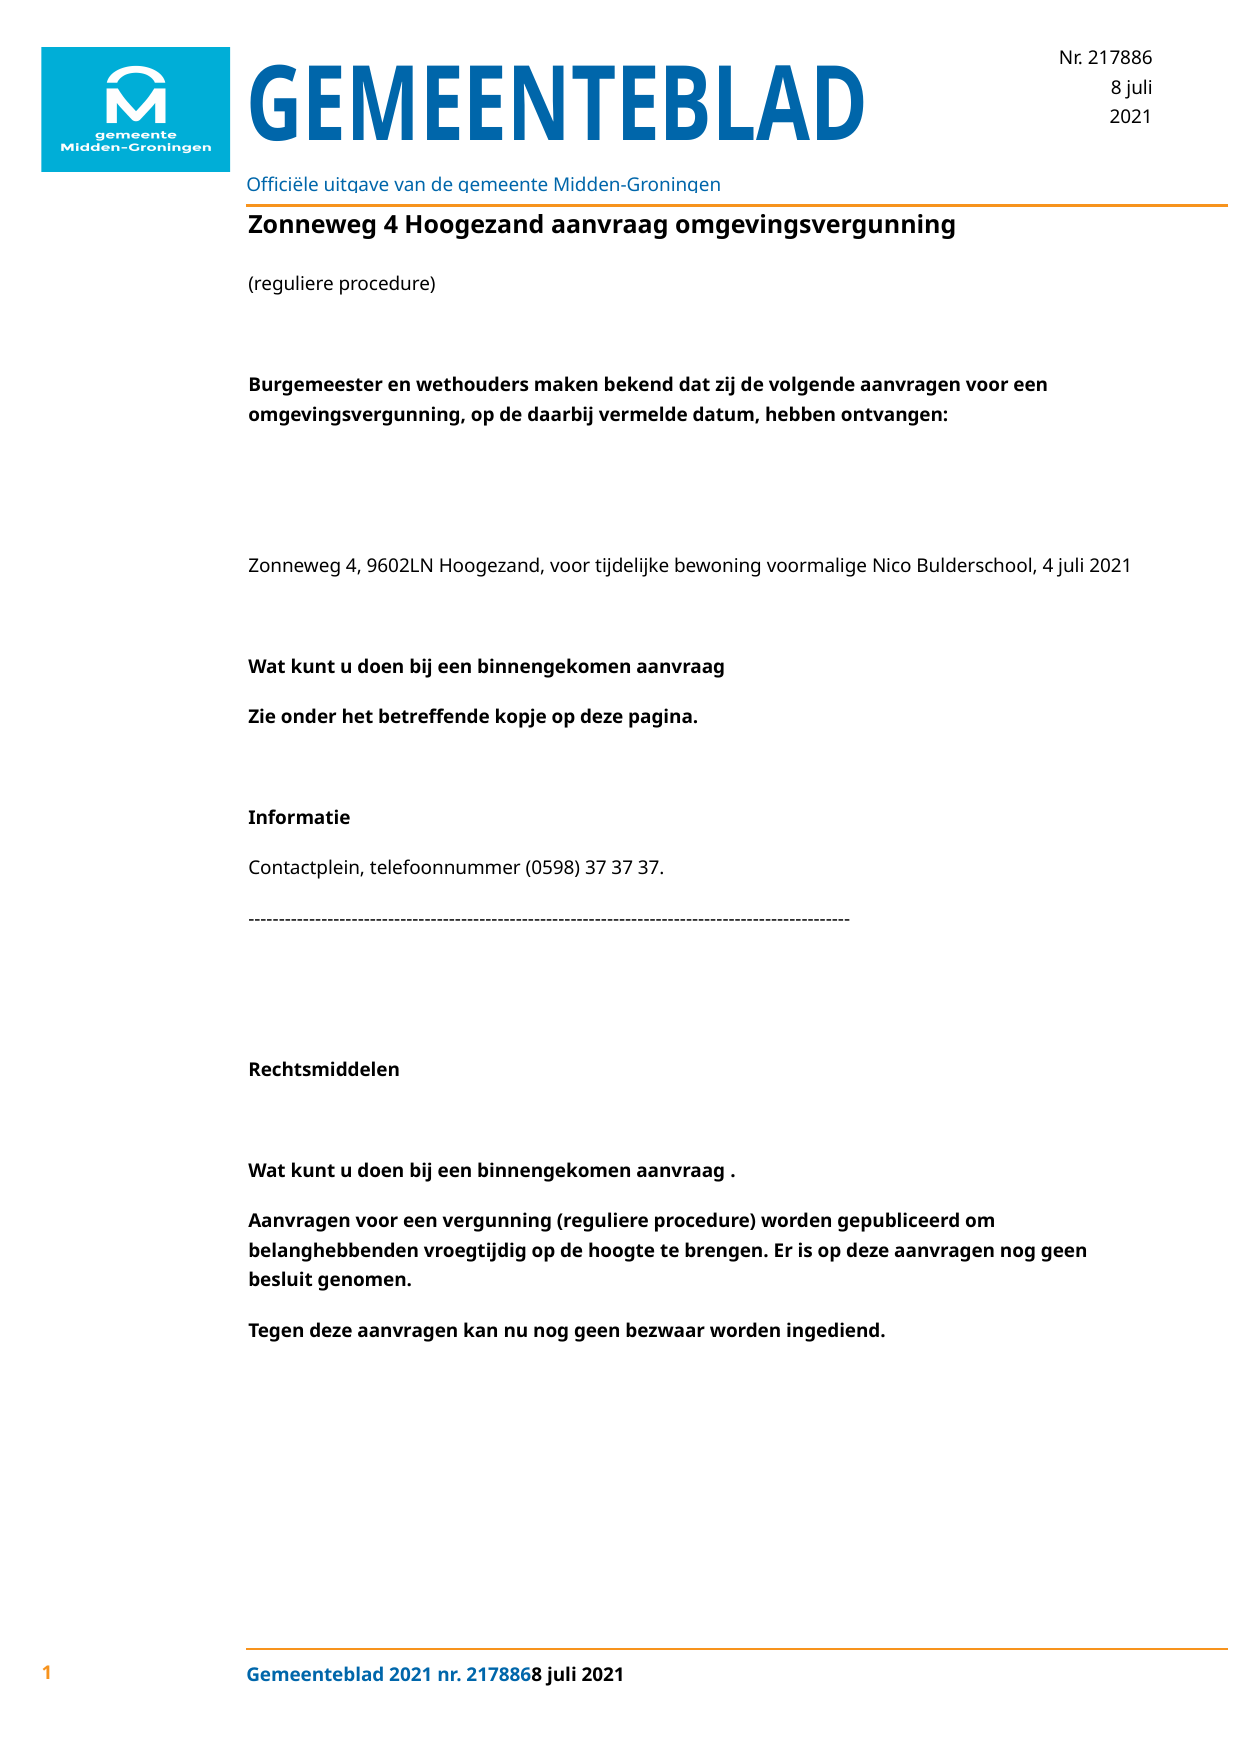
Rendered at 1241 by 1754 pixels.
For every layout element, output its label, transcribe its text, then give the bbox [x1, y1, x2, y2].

picture [184, 146, 190, 153]
picture [107, 89, 165, 122]
text Rechtsmiddelen [248, 1056, 1152, 1082]
text (reguliere procedure) [248, 270, 1152, 296]
text Zonneweg 4, 9602LN Hoogezand, voor tijdelijke bewoning voormalige Nico Bulderschool, 4 juli 2021 [248, 552, 1152, 578]
text --------------------------------------------------------------------------------------------------- [248, 905, 1152, 931]
text Wat kunt u doen bij een binnengekomen aanvraag [248, 653, 1152, 678]
text Aanvragen voor een vergunning (reguliere procedure) worden gepubliceerd om belanghebbenden vroegtijdig op de hoogte te brengen. Er is op deze aanvragen nog geen besluit genomen. [248, 1207, 1152, 1292]
text Informatie [248, 804, 1152, 830]
text Contactplein, telefoonnummer (0598) 37 37 37. [248, 854, 1152, 880]
text Zonneweg 4 Hoogezand aanvraag omgevingsvergunning [248, 207, 1152, 241]
picture [108, 66, 164, 82]
text Burgemeester en wethouders maken bekend dat zij de volgende aanvragen voor een omgevingsvergunning, op de daarbij vermelde datum, hebben ontvangen: [248, 371, 1152, 426]
text Zie onder het betreffende kopje op deze pagina. [248, 703, 1152, 729]
text Wat kunt u doen bij een binnengekomen aanvraag . [248, 1157, 1152, 1183]
text Tegen deze aanvragen kan nu nog geen bezwaar worden ingediend. [248, 1317, 1152, 1343]
